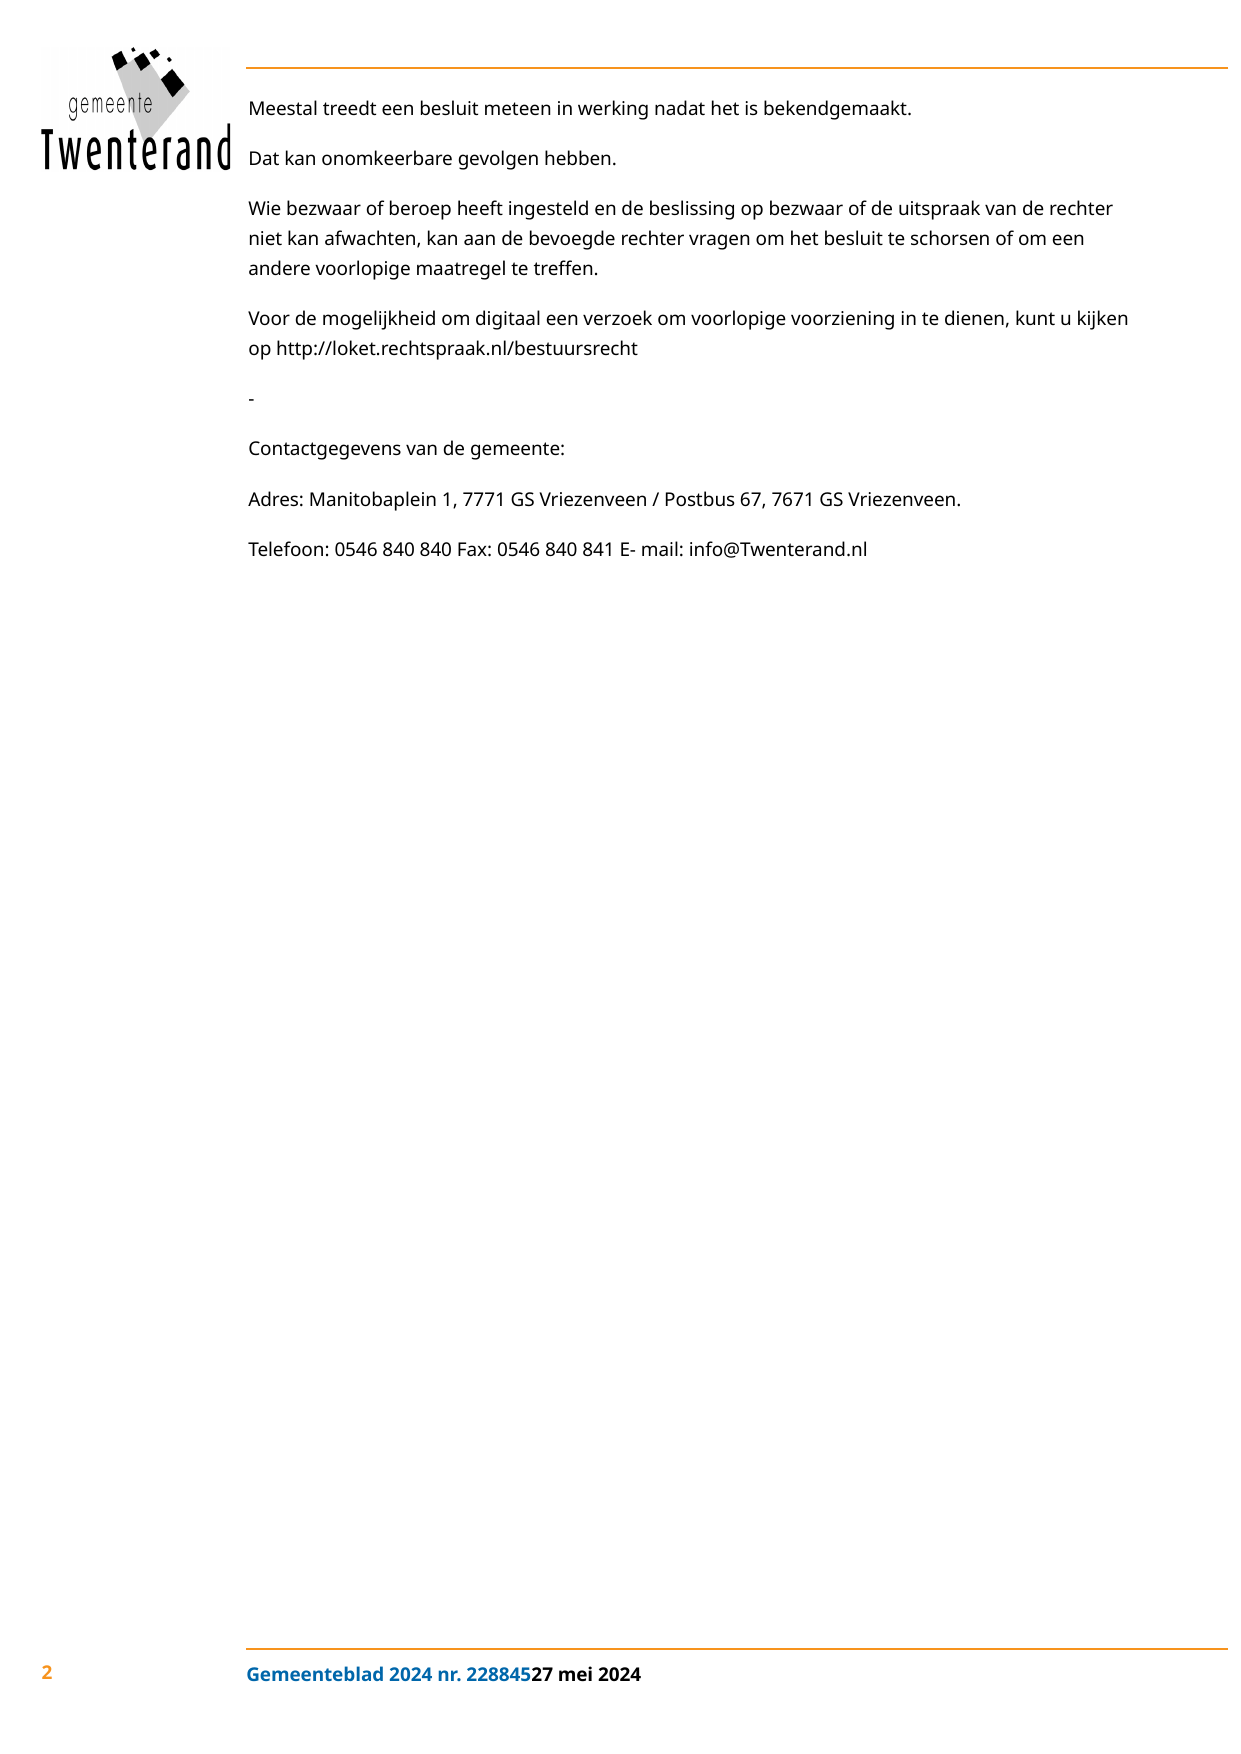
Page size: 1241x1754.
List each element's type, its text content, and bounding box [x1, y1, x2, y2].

text - [248, 385, 1152, 411]
text Contactgegevens van de gemeente: [248, 436, 1152, 461]
text Voor de mogelijkheid om digitaal een verzoek om voorlopige voorziening in te dienen, kunt u kijken op http://loket.rechtspraak.nl/bestuursrecht [248, 305, 1152, 361]
text Dat kan onomkeerbare gevolgen hebben. [248, 145, 1152, 171]
text Meestal treedt een besluit meteen in werking nadat het is bekendgemaakt. [248, 95, 1152, 121]
text Wie bezwaar of beroep heeft ingesteld en de beslissing op bezwaar of de uitspraak van de rechter niet kan afwachten, kan aan de bevoegde rechter vragen om het besluit te schorsen of om een andere voorlopige maatregel te treffen. [248, 196, 1152, 281]
text Telefoon: 0546 840 840 Fax: 0546 840 841 E- mail: info@Twenterand.nl [248, 536, 1152, 562]
text Adres: Manitobaplein 1, 7771 GS Vriezenveen / Postbus 67, 7671 GS Vriezenveen. [248, 486, 1152, 512]
picture [41, 47, 231, 172]
